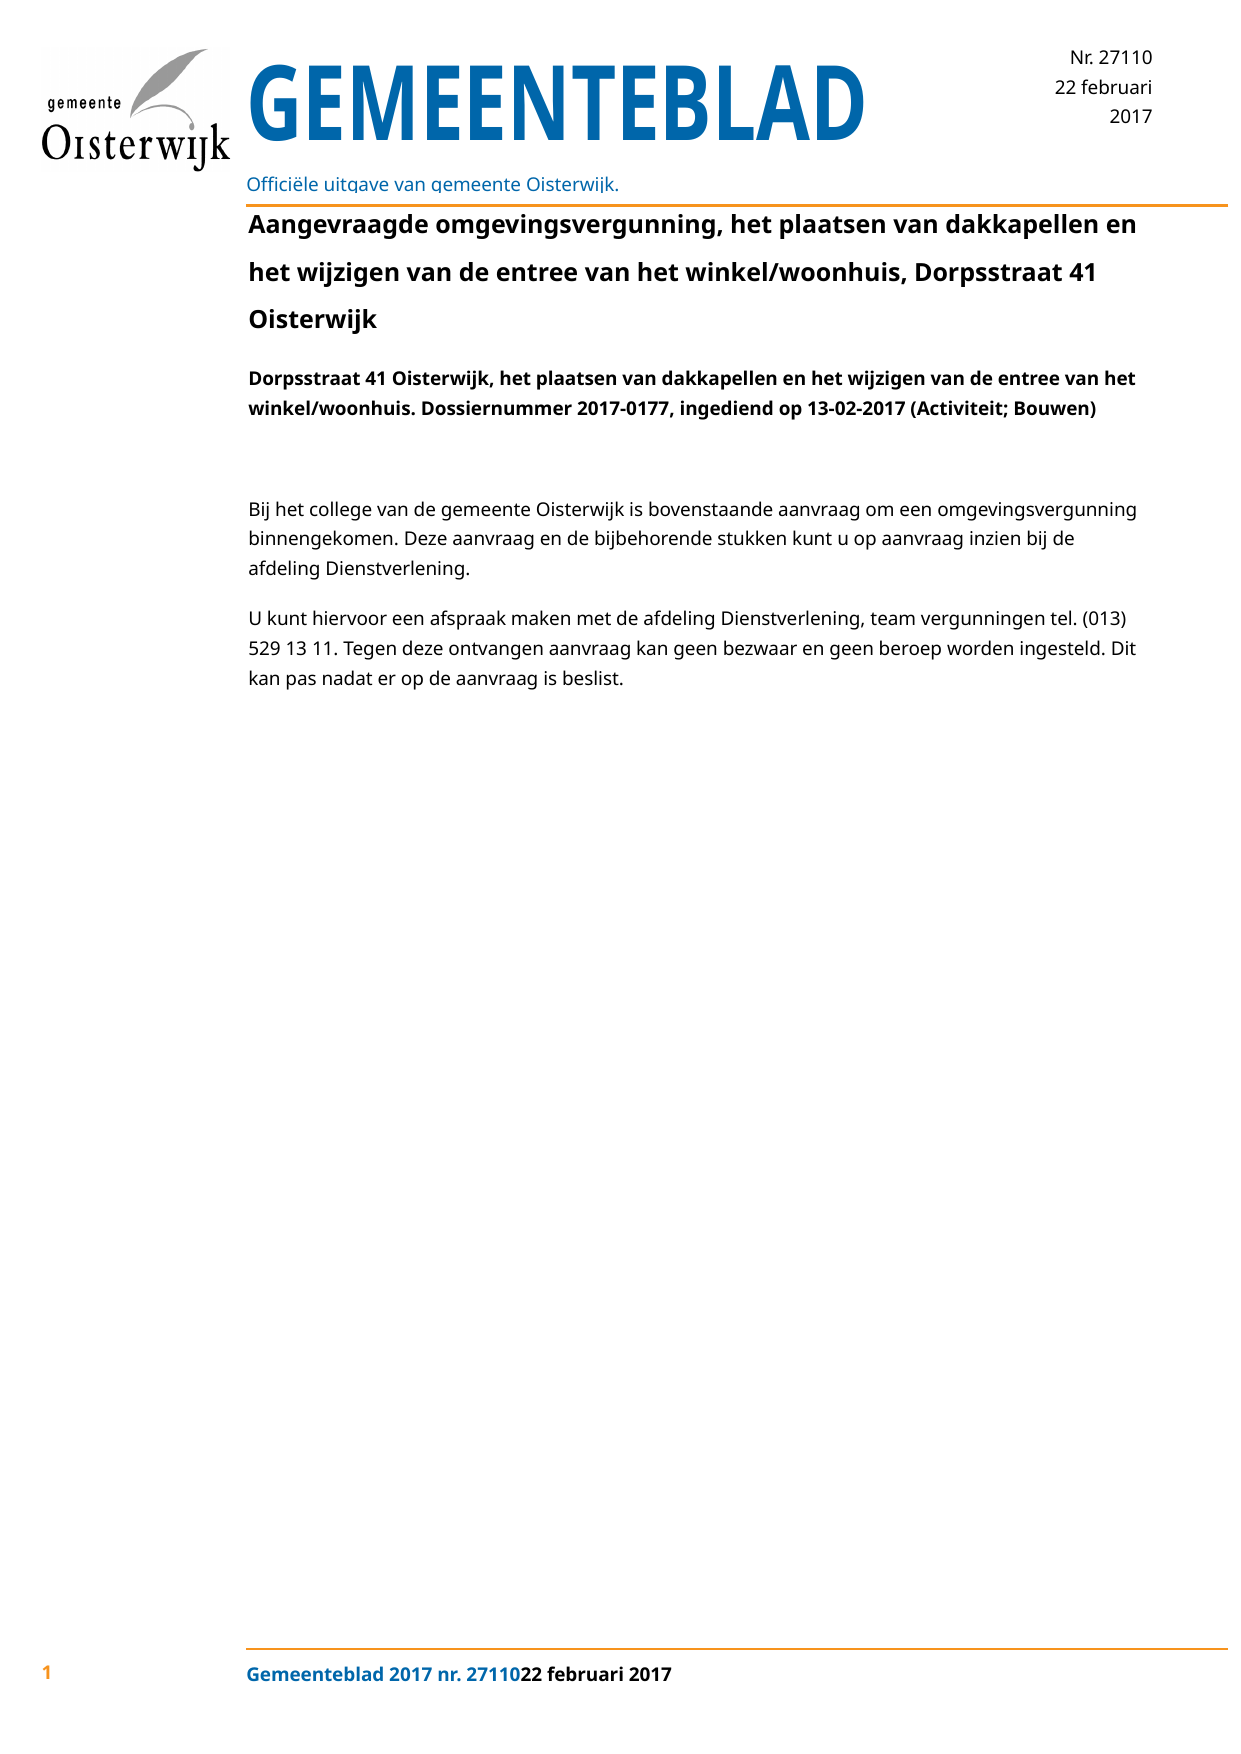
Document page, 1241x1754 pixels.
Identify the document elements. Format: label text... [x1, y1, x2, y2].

picture [41, 47, 231, 172]
text U kunt hiervoor een afspraak maken met de afdeling Dienstverlening, team vergunningen tel. (013) 529 13 11. Tegen deze ontvangen aanvraag kan geen bezwaar en geen beroep worden ingesteld. Dit kan pas nadat er op de aanvraag is beslist. [248, 606, 1152, 690]
text Aangevraagde omgevingsvergunning, het plaatsen van dakkapellen en het wijzigen van de entree van het winkel/woonhuis, Dorpsstraat 41 Oisterwijk [248, 207, 1152, 336]
text Dorpsstraat 41 Oisterwijk, het plaatsen van dakkapellen en het wijzigen van de entree van het winkel/woonhuis. Dossiernummer 2017-0177, ingediend op 13-02-2017 (Activiteit; Bouwen) [248, 366, 1152, 421]
text Bij het college van de gemeente Oisterwijk is bovenstaande aanvraag om een omgevingsvergunning binnengekomen. Deze aanvraag en de bijbehorende stukken kunt u op aanvraag inzien bij de afdeling Dienstverlening. [248, 496, 1152, 581]
